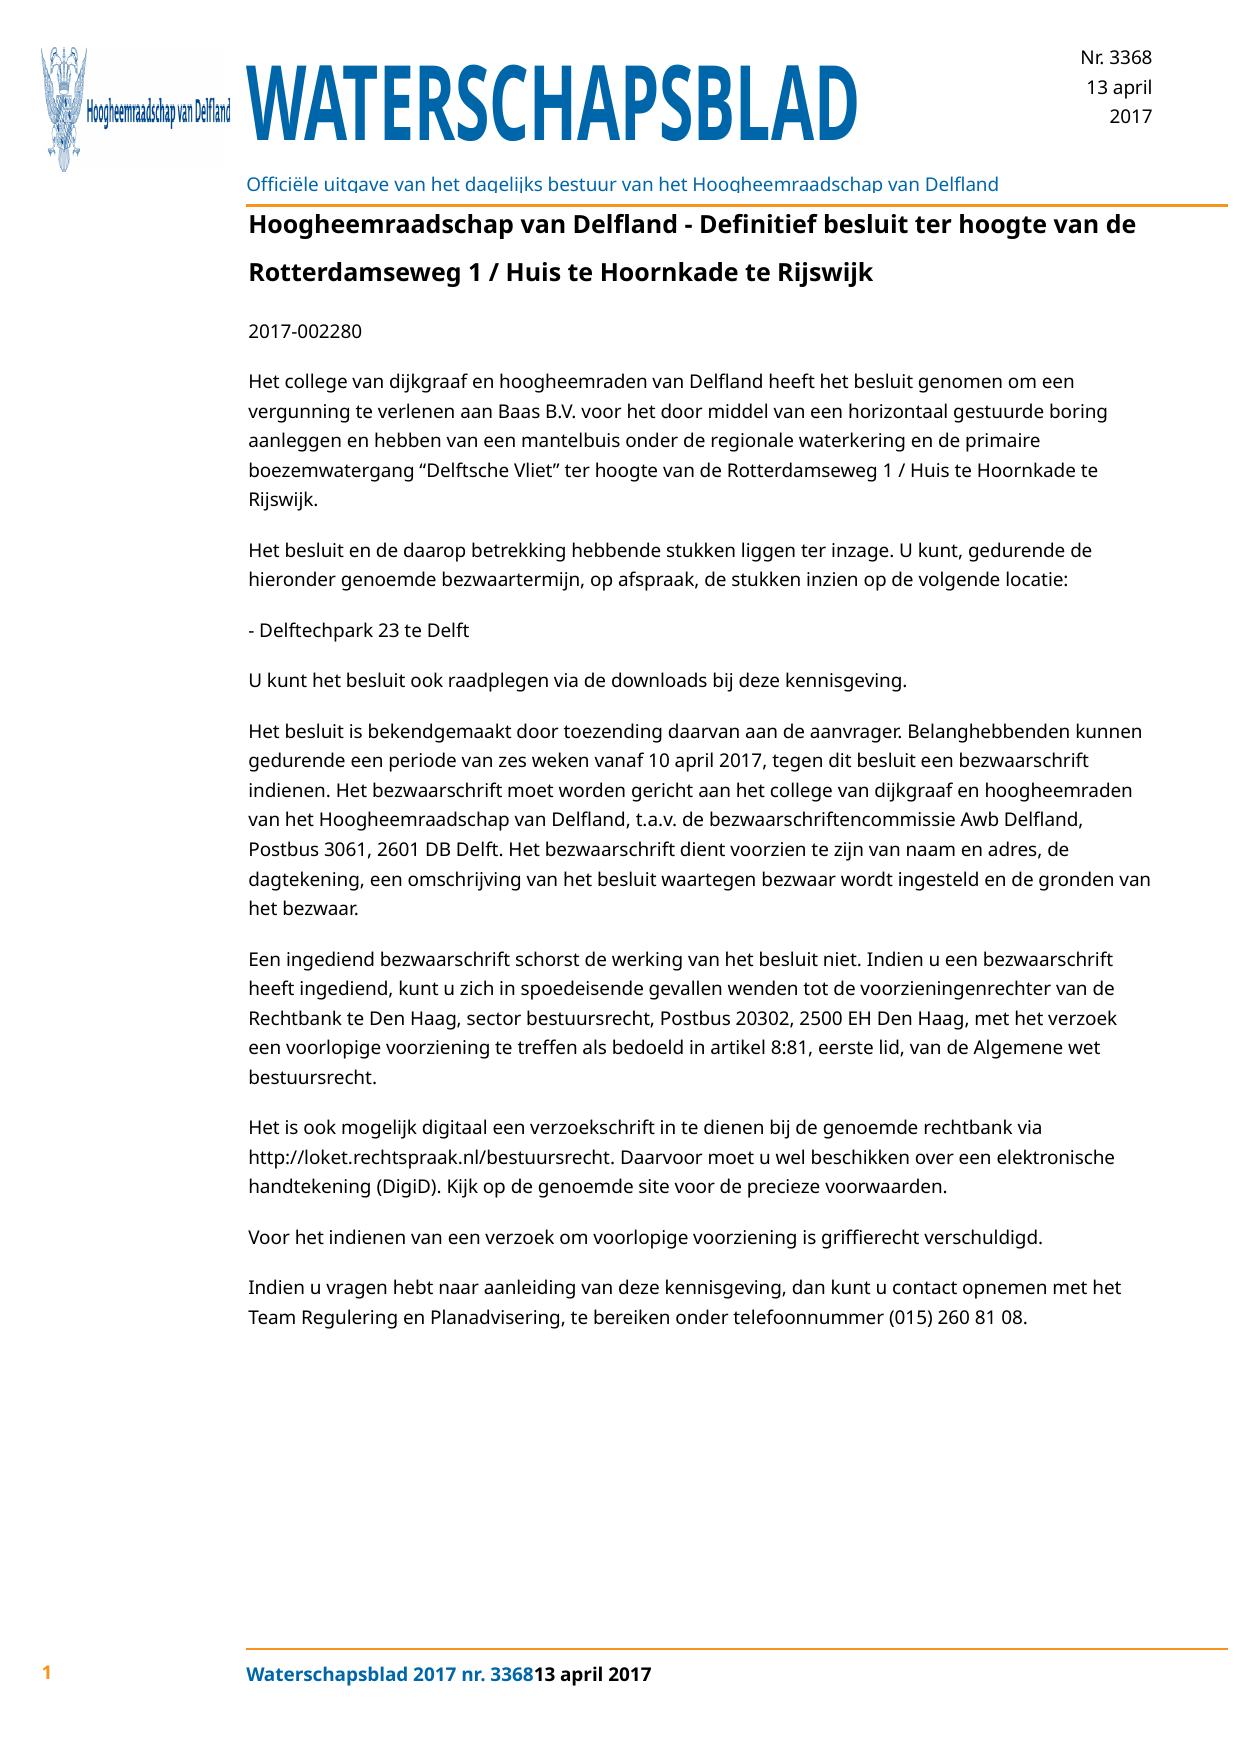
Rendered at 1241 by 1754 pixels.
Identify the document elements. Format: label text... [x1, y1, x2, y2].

text 2017-002280 [248, 318, 1152, 344]
text Het besluit is bekendgemaakt door toezending daarvan aan de aanvrager. Belanghebbenden kunnen gedurende een periode van zes weken vanaf 10 april 2017, tegen dit besluit een bezwaarschrift indienen. Het bezwaarschrift moet worden gericht aan het college van dijkgraaf en hoogheemraden van het Hoogheemraadschap van Delfland, t.a.v. de bezwaarschriftencommissie Awb Delfland, Postbus 3061, 2601 DB Delft. Het bezwaarschrift dient voorzien te zijn van naam en adres, de dagtekening, een omschrijving van het besluit waartegen bezwaar wordt ingesteld en de gronden van het bezwaar. [248, 718, 1152, 921]
text - Delftechpark 23 te Delft [248, 617, 1152, 643]
text Indien u vragen hebt naar aanleiding van deze kennisgeving, dan kunt u contact opnemen met het Team Regulering en Planadvisering, te bereiken onder telefoonnummer (015) 260 81 08. [248, 1274, 1152, 1330]
picture [41, 47, 231, 172]
text Hoogheemraadschap van Delfland - Definitief besluit ter hoogte van de Rotterdamseweg 1 / Huis te Hoornkade te Rijswijk [248, 207, 1152, 288]
text Het is ook mogelijk digitaal een verzoekschrift in te dienen bij de genoemde rechtbank via http://loket.rechtspraak.nl/bestuursrecht. Daarvoor moet u wel beschikken over een elektronische handtekening (DigiD). Kijk op de genoemde site voor de precieze voorwaarden. [248, 1114, 1152, 1199]
text Het college van dijkgraaf en hoogheemraden van Delfland heeft het besluit genomen om een vergunning te verlenen aan Baas B.V. voor het door middel van een horizontaal gestuurde boring aanleggen en hebben van een mantelbuis onder de regionale waterkering en de primaire boezemwatergang “Delftsche Vliet” ter hoogte van de Rotterdamseweg 1 / Huis te Hoornkade te Rijswijk. [248, 368, 1152, 512]
text Voor het indienen van een verzoek om voorlopige voorziening is griffierecht verschuldigd. [248, 1224, 1152, 1250]
text Een ingediend bezwaarschrift schorst de werking van het besluit niet. Indien u een bezwaarschrift heeft ingediend, kunt u zich in spoedeisende gevallen wenden tot de voorzieningenrechter van de Rechtbank te Den Haag, sector bestuursrecht, Postbus 20302, 2500 EH Den Haag, met het verzoek een voorlopige voorziening te treffen als bedoeld in artikel 8:81, eerste lid, van de Algemene wet bestuursrecht. [248, 946, 1152, 1090]
text Het besluit en de daarop betrekking hebbende stukken liggen ter inzage. U kunt, gedurende de hieronder genoemde bezwaartermijn, op afspraak, de stukken inzien op de volgende locatie: [248, 537, 1152, 592]
text U kunt het besluit ook raadplegen via de downloads bij deze kennisgeving. [248, 667, 1152, 693]
